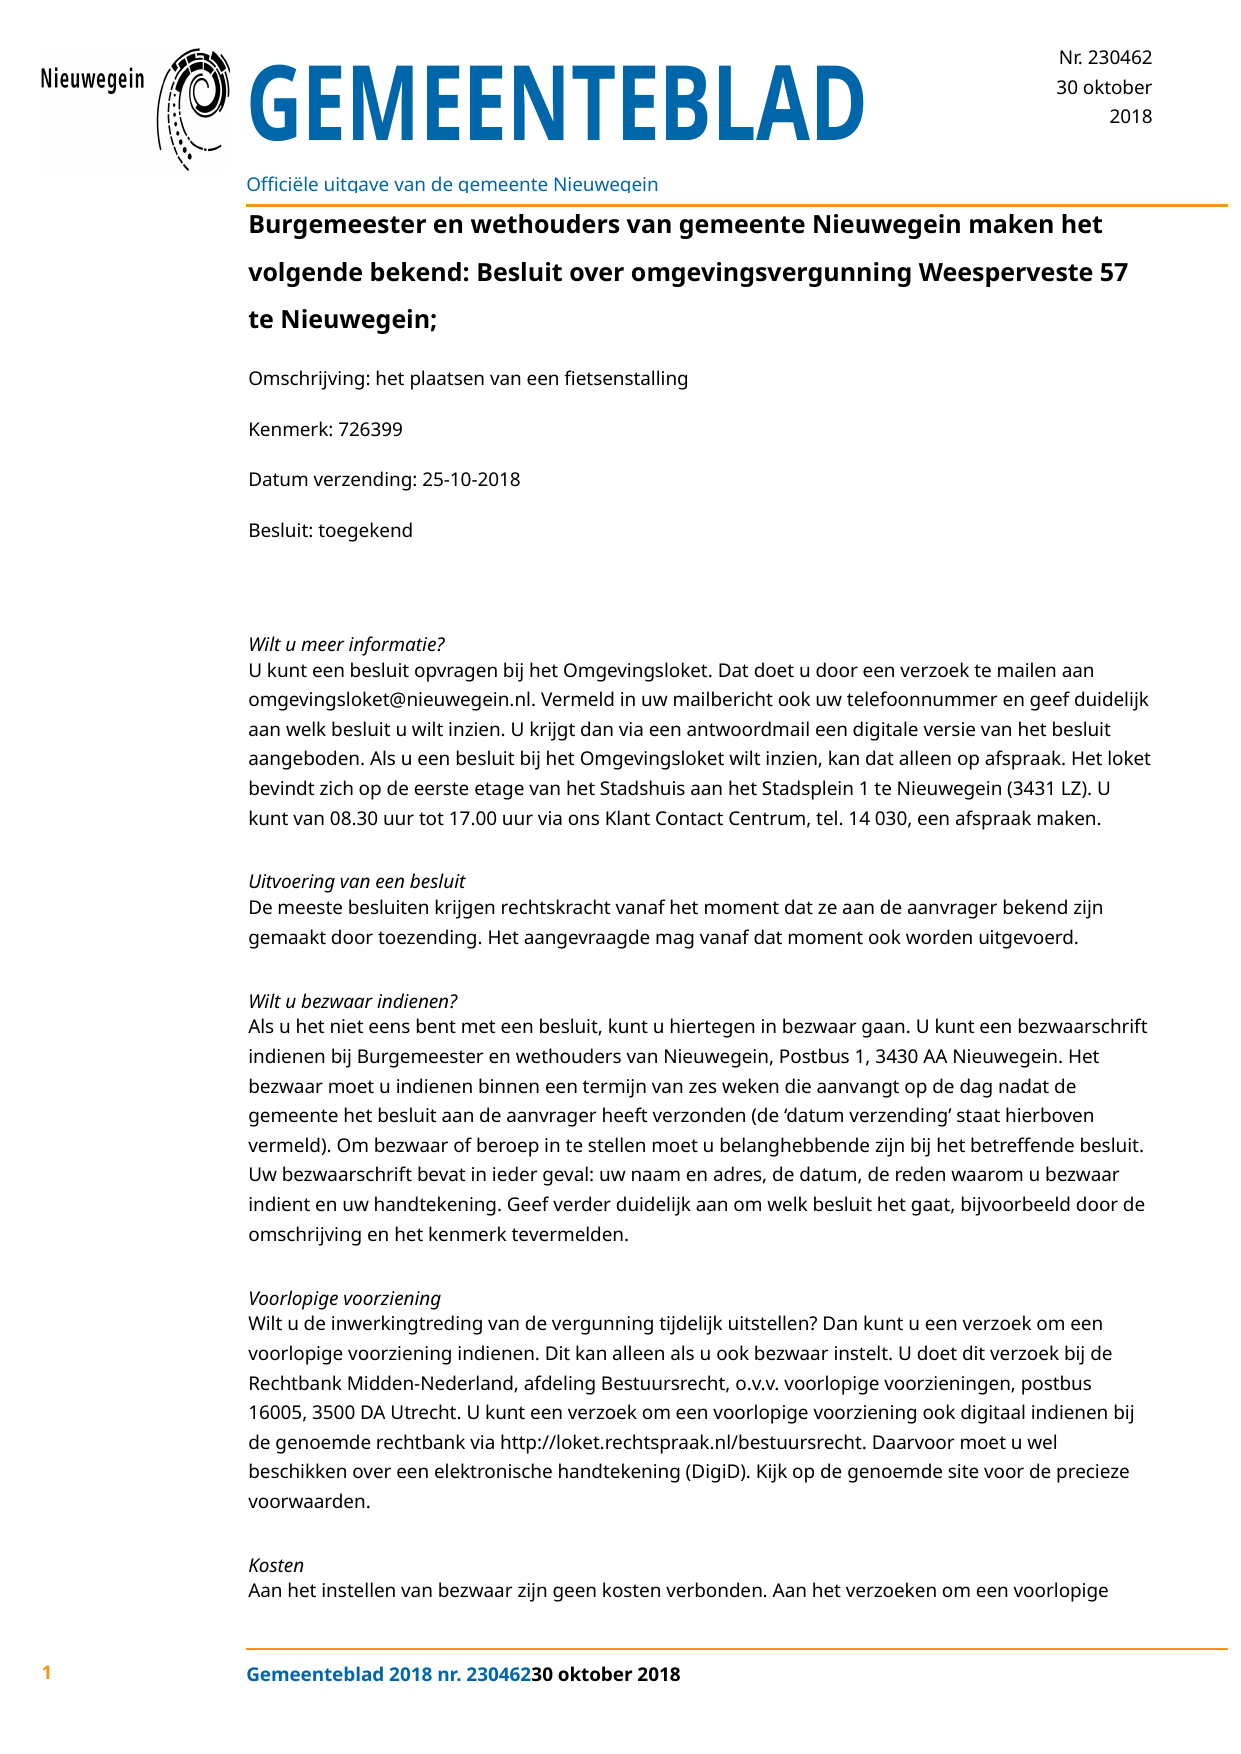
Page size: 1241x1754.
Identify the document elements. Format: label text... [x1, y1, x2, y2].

text Kenmerk: 726399 [248, 416, 1152, 442]
text Omschrijving: het plaatsen van een fietsenstalling [248, 366, 1152, 391]
text Uitvoering van een besluit [248, 869, 1152, 894]
text Wilt u de inwerkingtreding van de vergunning tijdelijk uitstellen? Dan kunt u een verzoek om een voorlopige voorziening indienen. Dit kan alleen als u ook bezwaar instelt. U doet dit verzoek bij de Rechtbank Midden-Nederland, afdeling Bestuursrecht, o.v.v. voorlopige voorzieningen, postbus 16005, 3500 DA Utrecht. U kunt een verzoek om een voorlopige voorziening ook digitaal indienen bij de genoemde rechtbank via http://loket.rechtspraak.nl/bestuursrecht. Daarvoor moet u wel beschikken over een elektronische handtekening (DigiD). Kijk op de genoemde site voor de precieze voorwaarden. [248, 1311, 1152, 1514]
text Kosten [248, 1552, 1152, 1578]
text Besluit: toegekend [248, 517, 1152, 542]
text Wilt u bezwaar indienen? [248, 988, 1152, 1014]
text De meeste besluiten krijgen rechtskracht vanaf het moment dat ze aan de aanvrager bekend zijn gemaakt door toezending. Het aangevraagde mag vanaf dat moment ook worden uitgevoerd. [248, 894, 1152, 950]
picture [41, 47, 231, 172]
text Burgemeester en wethouders van gemeente Nieuwegein maken het volgende bekend: Besluit over omgevingsvergunning Weesperveste 57 te Nieuwegein; [248, 207, 1152, 336]
text Als u het niet eens bent met een besluit, kunt u hiertegen in bezwaar gaan. U kunt een bezwaarschrift indienen bij Burgemeester en wethouders van Nieuwegein, Postbus 1, 3430 AA Nieuwegein. Het bezwaar moet u indienen binnen een termijn van zes weken die aanvangt op de dag nadat de gemeente het besluit aan de aanvrager heeft verzonden (de ‘datum verzending’ staat hierboven vermeld). Om bezwaar of beroep in te stellen moet u belanghebbende zijn bij het betreffende besluit. Uw bezwaarschrift bevat in ieder geval: uw naam en adres, de datum, de reden waarom u bezwaar indient en uw handtekening. Geef verder duidelijk aan om welk besluit het gaat, bijvoorbeeld door de omschrijving en het kenmerk tevermelden. [248, 1014, 1152, 1247]
text Datum verzending: 25-10-2018 [248, 466, 1152, 492]
text U kunt een besluit opvragen bij het Omgevingsloket. Dat doet u door een verzoek te mailen aan omgevingsloket@nieuwegein.nl. Vermeld in uw mailbericht ook uw telefoonnummer en geef duidelijk aan welk besluit u wilt inzien. U krijgt dan via een antwoordmail een digitale versie van het besluit aangeboden. Als u een besluit bij het Omgevingsloket wilt inzien, kan dat alleen op afspraak. Het loket bevindt zich op de eerste etage van het Stadshuis aan het Stadsplein 1 te Nieuwegein (3431 LZ). U kunt van 08.30 uur tot 17.00 uur via ons Klant Contact Centrum, tel. 14 030, een afspraak maken. [248, 657, 1152, 831]
text Voorlopige voorziening [248, 1285, 1152, 1311]
text Wilt u meer informatie? [248, 631, 1152, 657]
text Aan het instellen van bezwaar zijn geen kosten verbonden. Aan het verzoeken om een voorlopige [248, 1578, 1152, 1603]
